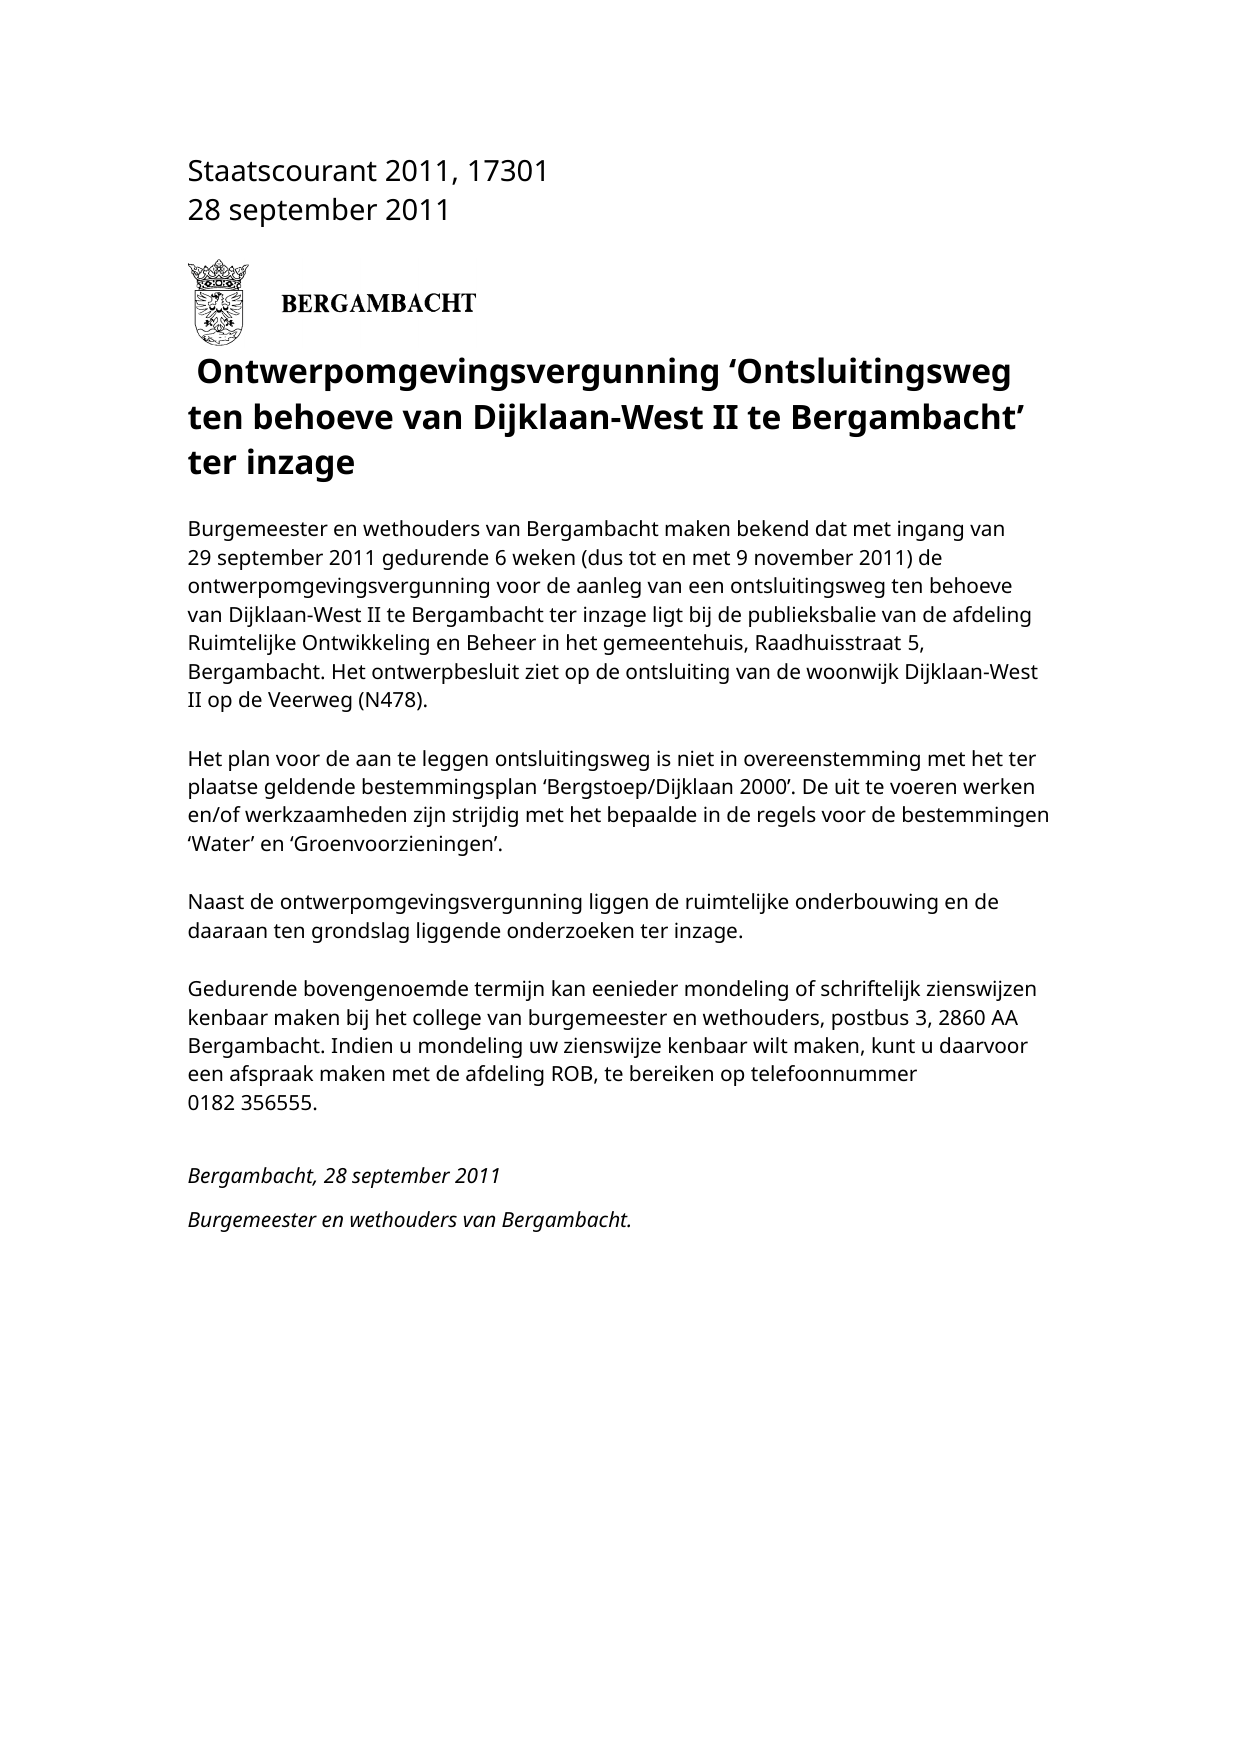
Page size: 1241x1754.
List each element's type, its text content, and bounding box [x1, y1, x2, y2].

text Staatscourant 2011, 17301 [187, 150, 1053, 190]
text Naast de ontwerpomgevingsvergunning liggen de ruimtelijke onderbouwing en de daaraan ten grondslag liggende onderzoeken ter inzage. [187, 887, 1053, 944]
text 28 september 2011 [187, 190, 1053, 229]
picture [187, 258, 477, 348]
text Het plan voor de aan te leggen ontsluitingsweg is niet in overeenstemming met het ter plaatse geldende bestemmingsplan ‘Bergstoep/Dijklaan 2000’. De uit te voeren werken en/of werkzaamheden zijn strijdig met het bepaalde in de regels voor de bestemmingen ‘Water’ en ‘Groenvoorzieningen’. [187, 744, 1053, 857]
text Bergambacht, 28 september 2011 [187, 1161, 1053, 1190]
text Burgemeester en wethouders van Bergambacht. [187, 1205, 1053, 1233]
text Gedurende bovengenoemde termijn kan eenieder mondeling of schriftelijk zienswijzen kenbaar maken bij het college van burgemeester en wethouders, postbus 3, 2860 AA Bergambacht. Indien u mondeling uw zienswijze kenbaar wilt maken, kunt u daarvoor een afspraak maken met de afdeling ROB, te bereiken op telefoonnummer 0182 356555. [187, 974, 1053, 1116]
subtitle Ontwerpomgevingsvergunning ‘Ontsluitingsweg ten behoeve van Dijklaan-West II te Bergambacht’ ter inzage [187, 271, 1053, 484]
text Burgemeester en wethouders van Bergambacht maken bekend dat met ingang van 29 september 2011 gedurende 6 weken (dus tot en met 9 november 2011) de ontwerpomgevingsvergunning voor de aanleg van een ontsluitingsweg ten behoeve van Dijklaan-West II te Bergambacht ter inzage ligt bij de publieksbalie van de afdeling Ruimtelijke Ontwikkeling en Beheer in het gemeentehuis, Raadhuisstraat 5, Bergambacht. Het ontwerpbesluit ziet op de ontsluiting van de woonwijk Dijklaan-West II op de Veerweg (N478). [187, 514, 1053, 714]
